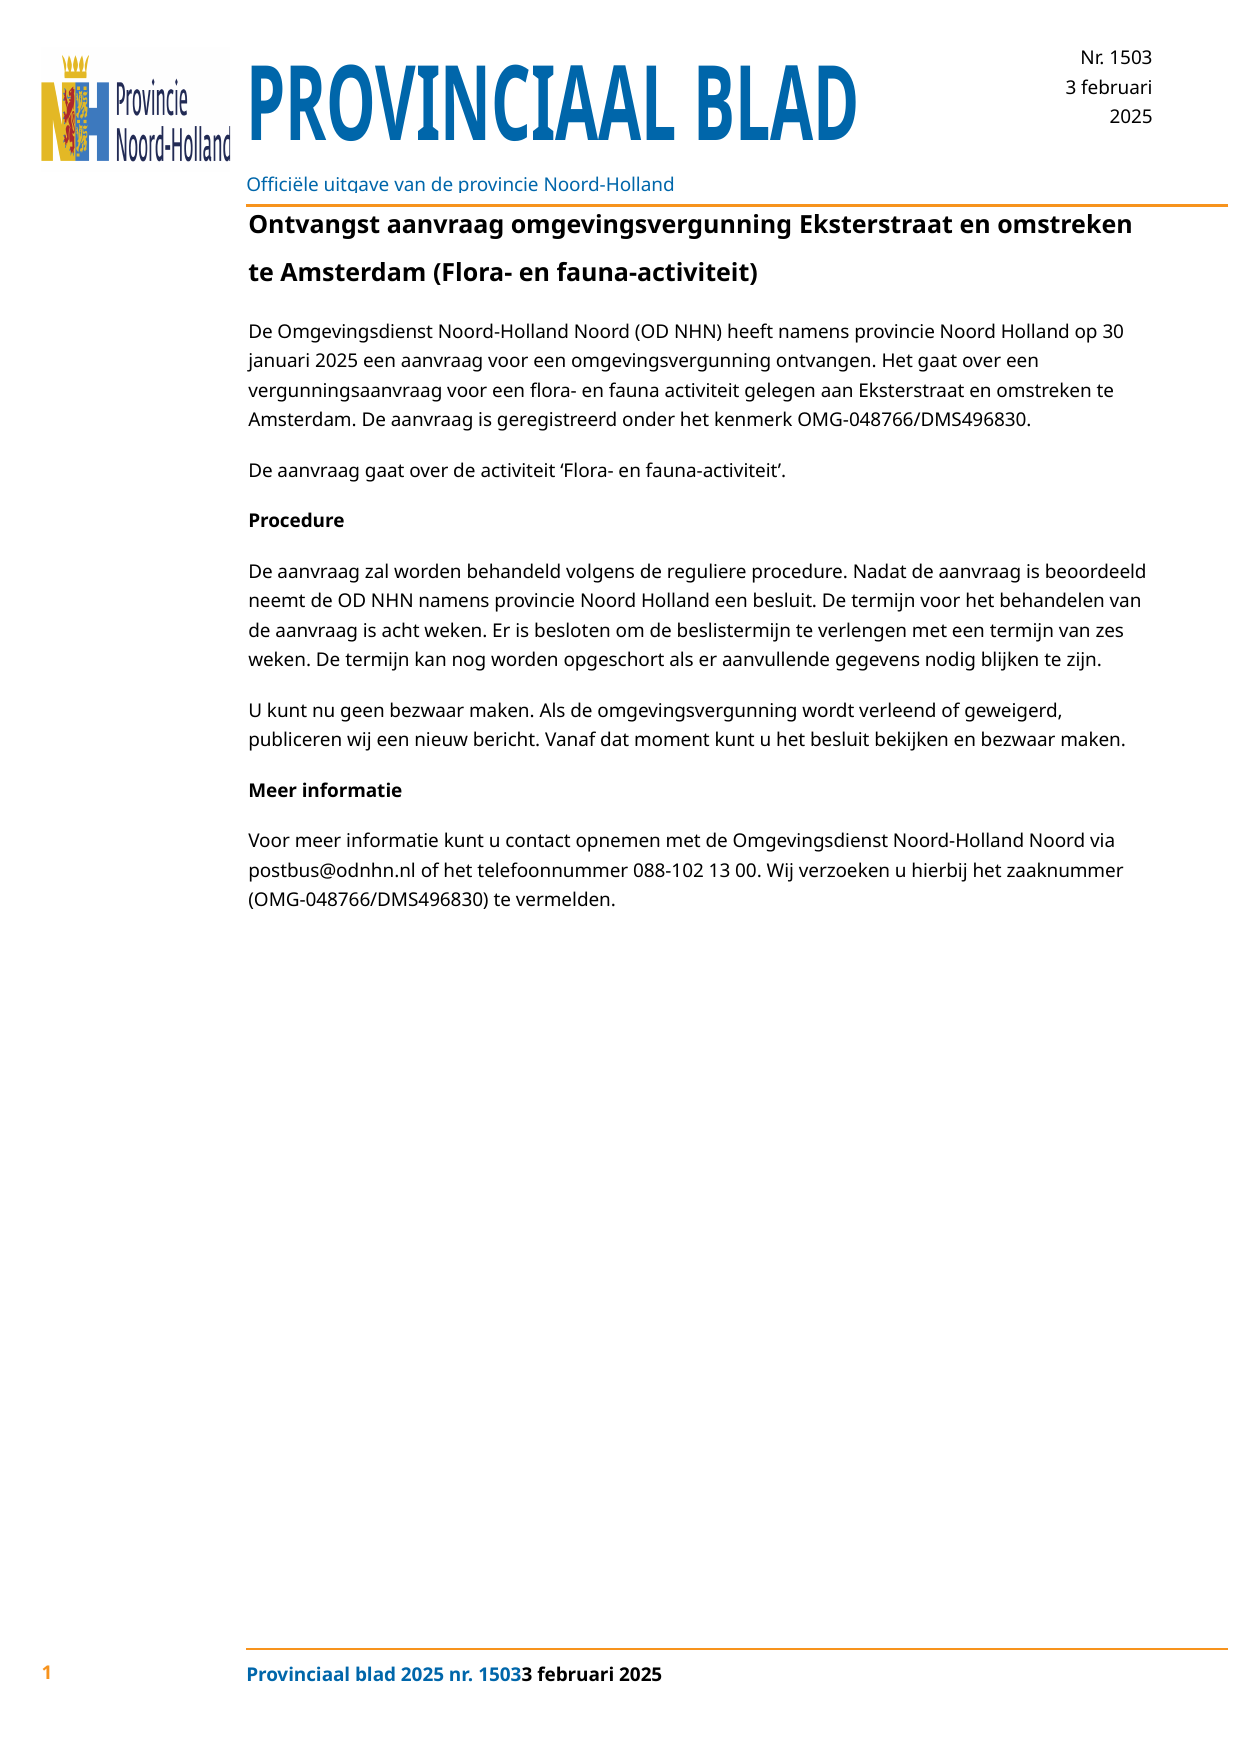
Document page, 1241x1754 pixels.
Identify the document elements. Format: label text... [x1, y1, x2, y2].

text De aanvraag zal worden behandeld volgens de reguliere procedure. Nadat de aanvraag is beoordeeld neemt de OD NHN namens provincie Noord Holland een besluit. De termijn voor het behandelen van de aanvraag is acht weken. Er is besloten om de beslistermijn te verlengen met een termijn van zes weken. De termijn kan nog worden opgeschort als er aanvullende gegevens nodig blijken te zijn. [248, 558, 1152, 672]
text Voor meer informatie kunt u contact opnemen met de Omgevingsdienst Noord-Holland Noord via postbus@odnhn.nl of het telefoonnummer 088-102 13 00. Wij verzoeken u hierbij het zaaknummer (OMG-048766/DMS496830) te vermelden. [248, 827, 1152, 912]
text Ontvangst aanvraag omgevingsvergunning Eksterstraat en omstreken te Amsterdam (Flora- en fauna-activiteit) [248, 207, 1152, 288]
text Procedure [248, 507, 1152, 533]
text De aanvraag gaat over de activiteit ‘Flora- en fauna-activiteit’. [248, 457, 1152, 483]
text U kunt nu geen bezwaar maken. Als de omgevingsvergunning wordt verleend of geweigerd, publiceren wij een nieuw bericht. Vanaf dat moment kunt u het besluit bekijken en bezwaar maken. [248, 697, 1152, 752]
picture [41, 47, 231, 172]
text Meer informatie [248, 777, 1152, 803]
text De Omgevingsdienst Noord-Holland Noord (OD NHN) heeft namens provincie Noord Holland op 30 januari 2025 een aanvraag voor een omgevingsvergunning ontvangen. Het gaat over een vergunningsaanvraag voor een flora- en fauna activiteit gelegen aan Eksterstraat en omstreken te Amsterdam. De aanvraag is geregistreerd onder het kenmerk OMG-048766/DMS496830. [248, 318, 1152, 432]
